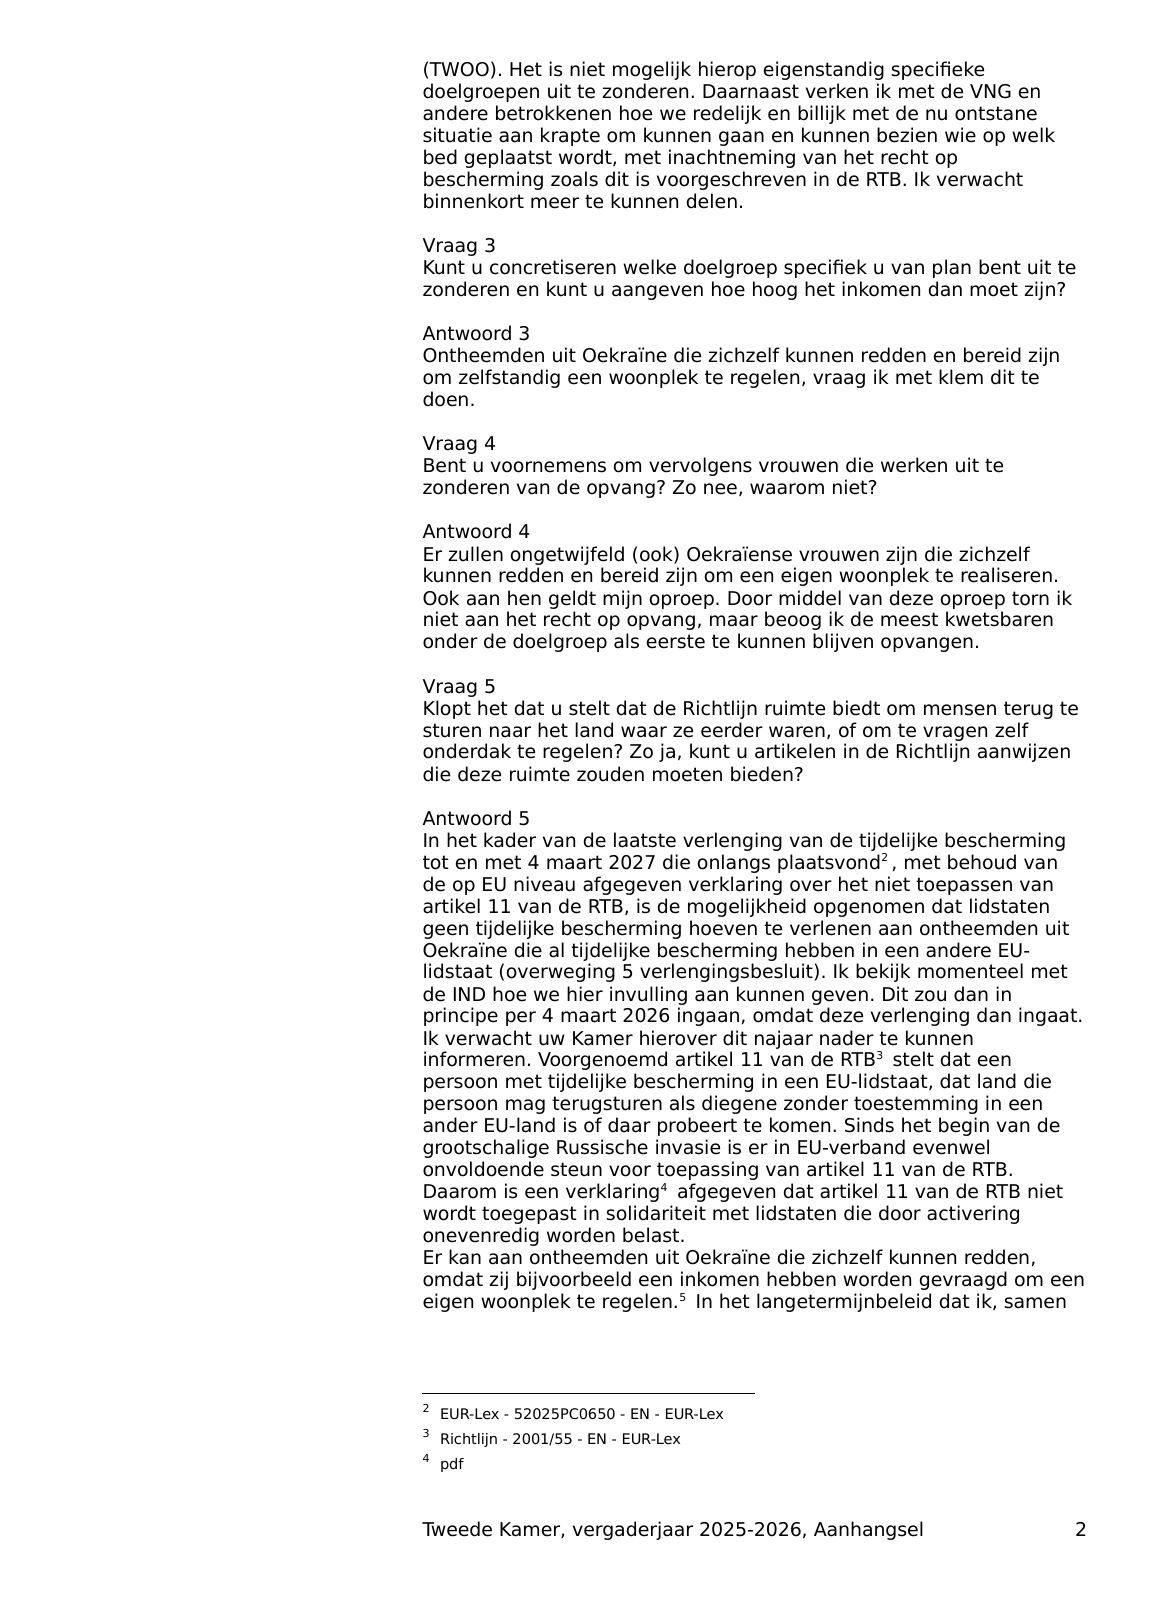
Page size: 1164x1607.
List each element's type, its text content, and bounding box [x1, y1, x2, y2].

text Er zullen ongetwijfeld (ook) Oekraïense vrouwen zijn die zichzelf kunnen redden en bereid zijn om een eigen woonplek te realiseren. Ook aan hen geldt mijn oproep. Door middel van deze oproep torn ik niet aan het recht op opvang, maar beoog ik de meest kwetsbaren onder de doelgroep als eerste te kunnen blijven opvangen. [422, 543, 1087, 653]
text (TWOO). Het is niet mogelijk hierop eigenstandig specifieke doelgroepen uit te zonderen. Daarnaast verken ik met de VNG en andere betrokkenen hoe we redelijk en billijk met de nu ontstane situatie aan krapte om kunnen gaan en kunnen bezien wie op welk bed geplaatst wordt, met inachtneming van het recht op bescherming zoals dit is voorgeschreven in de RTB. Ik verwacht binnenkort meer te kunnen delen. [422, 59, 1087, 213]
text Vraag 5 [422, 676, 1087, 697]
text Richtlijn - 2001/55 - EN - EUR-Lex [422, 1427, 1087, 1449]
text EUR-Lex - 52025PC0650 - EN - EUR-Lex [422, 1402, 1087, 1424]
text Bent u voornemens om vervolgens vrouwen die werken uit te zonderen van de opvang? Zo nee, waarom niet? [422, 455, 1087, 499]
text Antwoord 3 [422, 323, 1087, 345]
text Kunt u concretiseren welke doelgroep specifiek u van plan bent uit te zonderen en kunt u aangeven hoe hoog het inkomen dan moet zijn? [422, 257, 1087, 301]
text Antwoord 5 [422, 808, 1087, 829]
text Ontheemden uit Oekraïne die zichzelf kunnen redden en bereid zijn om zelfstandig een woonplek te regelen, vraag ik met klem dit te doen. [422, 345, 1087, 411]
text Antwoord 4 [422, 521, 1087, 543]
text Klopt het dat u stelt dat de Richtlijn ruimte biedt om mensen terug te sturen naar het land waar ze eerder waren, of om te vragen zelf onderdak te regelen? Zo ja, kunt u artikelen in de Richtlijn aanwijzen die deze ruimte zouden moeten bieden? [422, 697, 1087, 785]
text Er kan aan ontheemden uit Oekraïne die zichzelf kunnen redden, omdat zij bijvoorbeeld een inkomen hebben worden gevraagd om een eigen woonplek te regelen. In het langetermijnbeleid dat ik, samen [422, 1247, 1087, 1313]
text Vraag 4 [422, 433, 1087, 455]
text Vraag 3 [422, 235, 1087, 257]
text In het kader van de laatste verlenging van de tijdelijke bescherming tot en met 4 maart 2027 die onlangs plaatsvond, met behoud van de op EU niveau afgegeven verklaring over het niet toepassen van artikel 11 van de RTB, is de mogelijkheid opgenomen dat lidstaten geen tijdelijke bescherming hoeven te verlenen aan ontheemden uit Oekraïne die al tijdelijke bescherming hebben in een andere EU-lidstaat (overweging 5 verlengingsbesluit). Ik bekijk momenteel met de IND hoe we hier invulling aan kunnen geven. Dit zou dan in principe per 4 maart 2026 ingaan, omdat deze verlenging dan ingaat. Ik verwacht uw Kamer hierover dit najaar nader te kunnen informeren. Voorgenoemd artikel 11 van de RTB stelt dat een persoon met tijdelijke bescherming in een EU-lidstaat, dat land die persoon mag terugsturen als diegene zonder toestemming in een ander EU-land is of daar probeert te komen. Sinds het begin van de grootschalige Russische invasie is er in EU-verband evenwel onvoldoende steun voor toepassing van artikel 11 van de RTB. Daarom is een verklaring afgegeven dat artikel 11 van de RTB niet wordt toegepast in solidariteit met lidstaten die door activering onevenredig worden belast. [422, 829, 1087, 1247]
text pdf [422, 1452, 1087, 1474]
